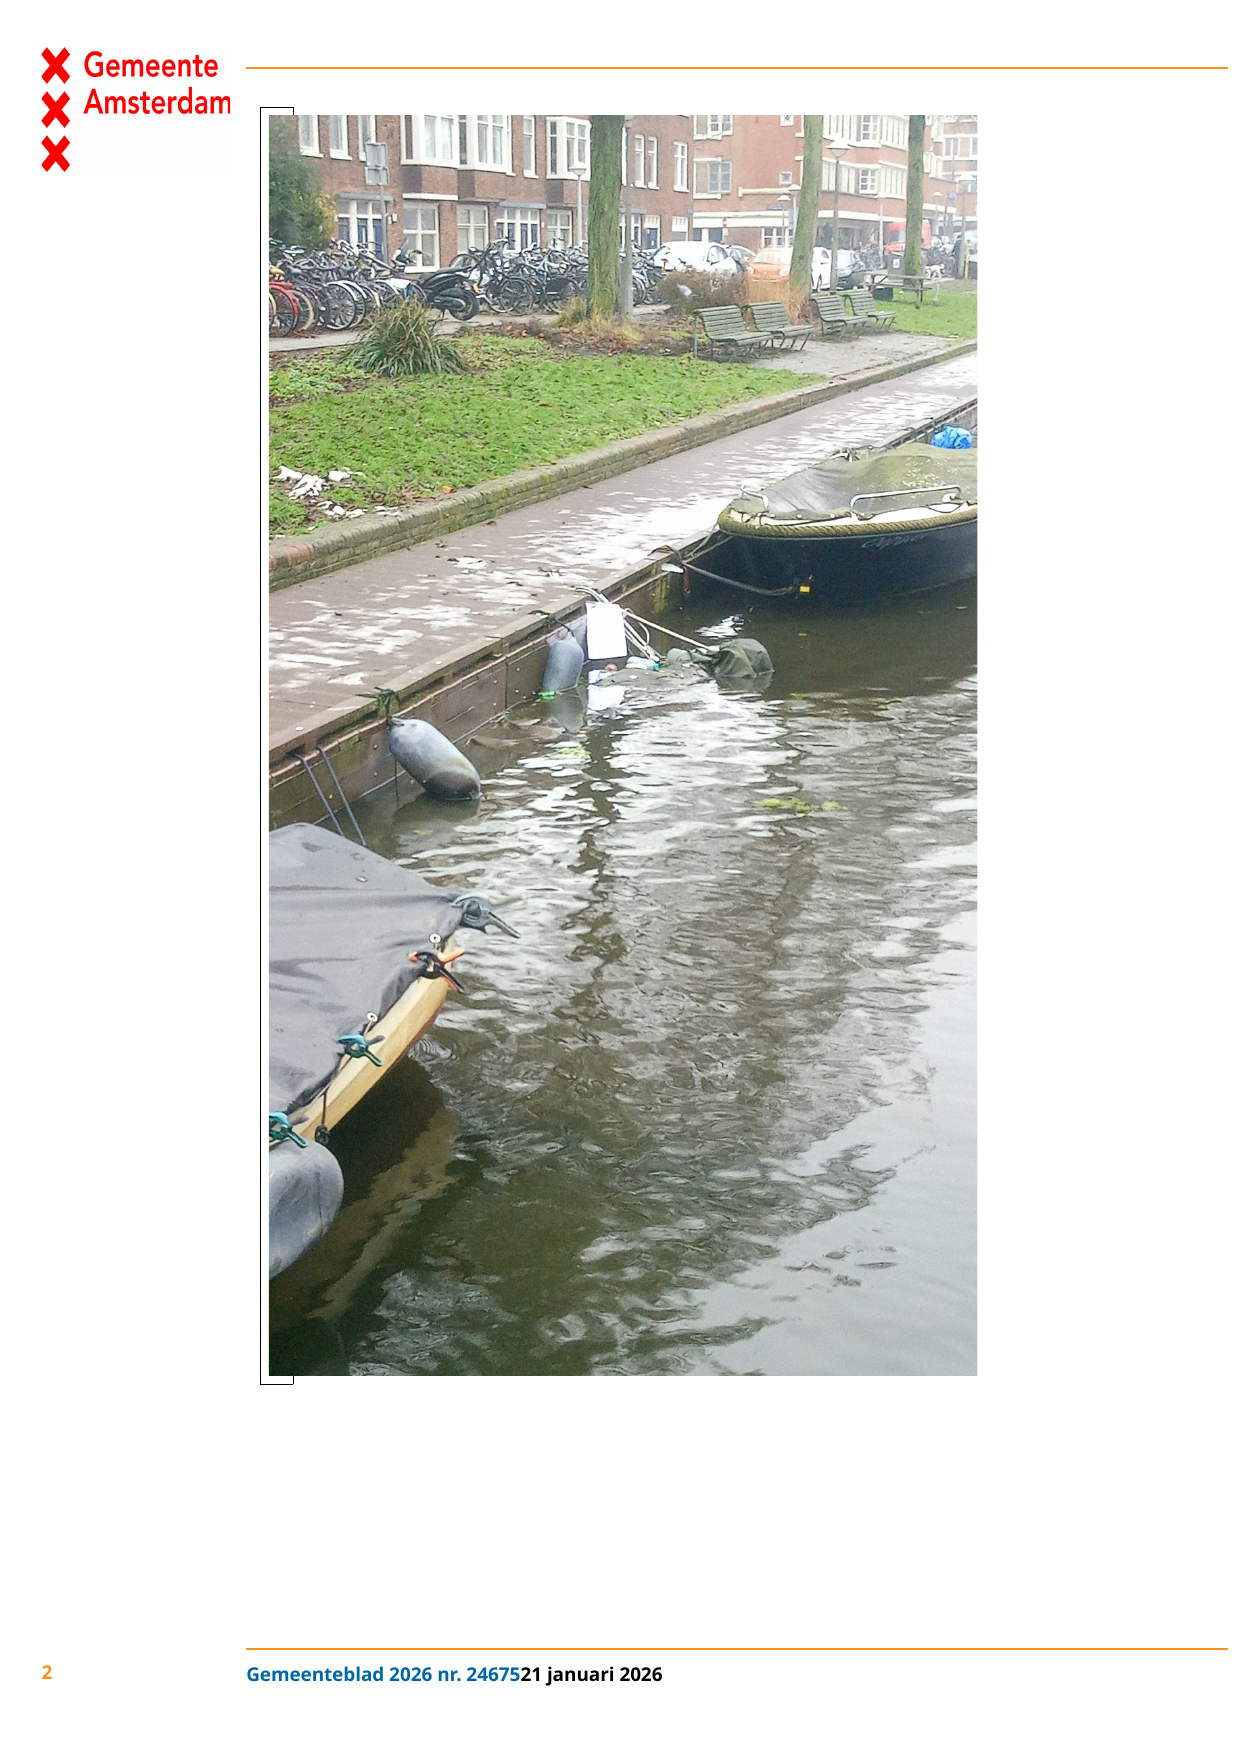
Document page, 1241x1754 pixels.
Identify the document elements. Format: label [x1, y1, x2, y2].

picture [268, 115, 978, 1376]
picture [41, 47, 231, 172]
